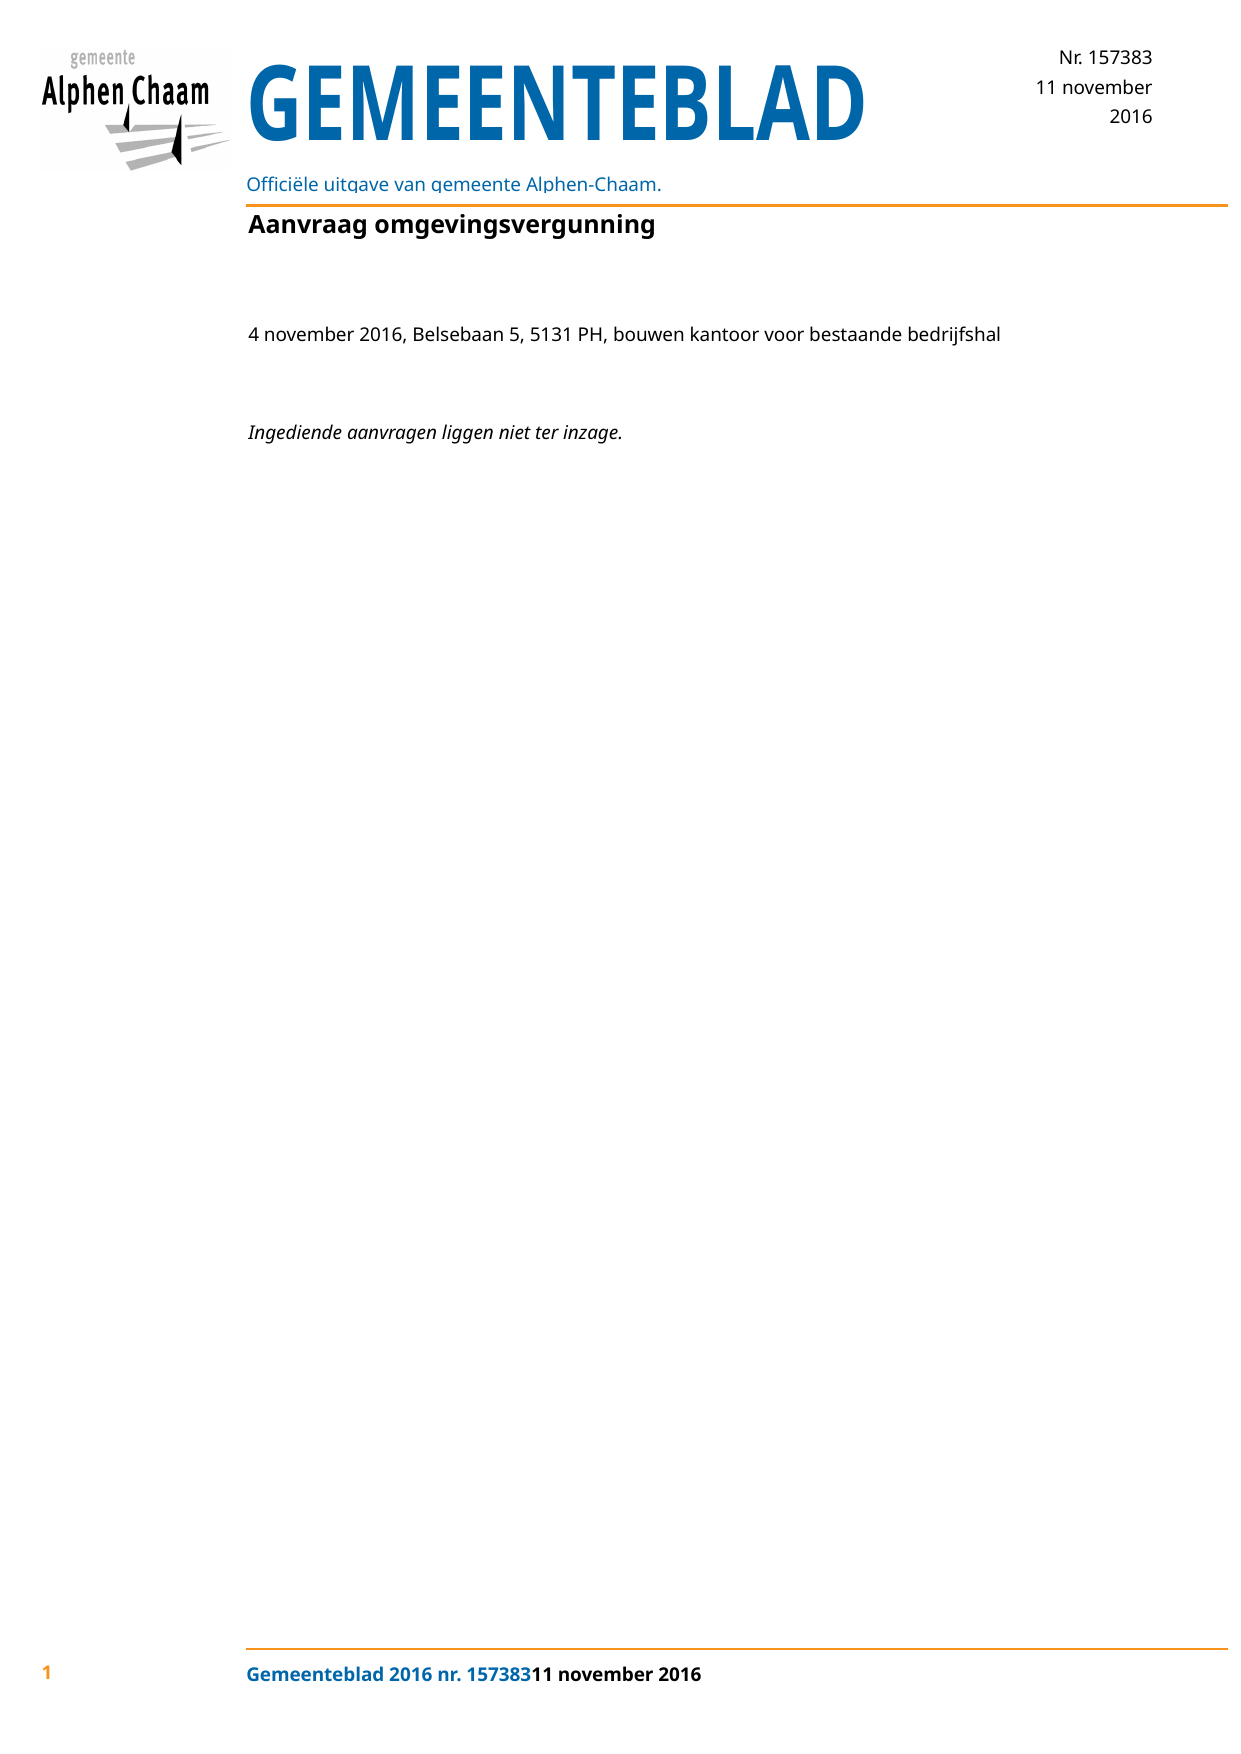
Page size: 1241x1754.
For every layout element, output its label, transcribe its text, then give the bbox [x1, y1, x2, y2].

text 4 november 2016, Belsebaan 5, 5131 PH, bouwen kantoor voor bestaande bedrijfshal [248, 321, 1152, 346]
text Ingediende aanvragen liggen niet ter inzage. [248, 419, 1152, 445]
text Aanvraag omgevingsvergunning [248, 207, 1152, 241]
picture [41, 47, 231, 172]
